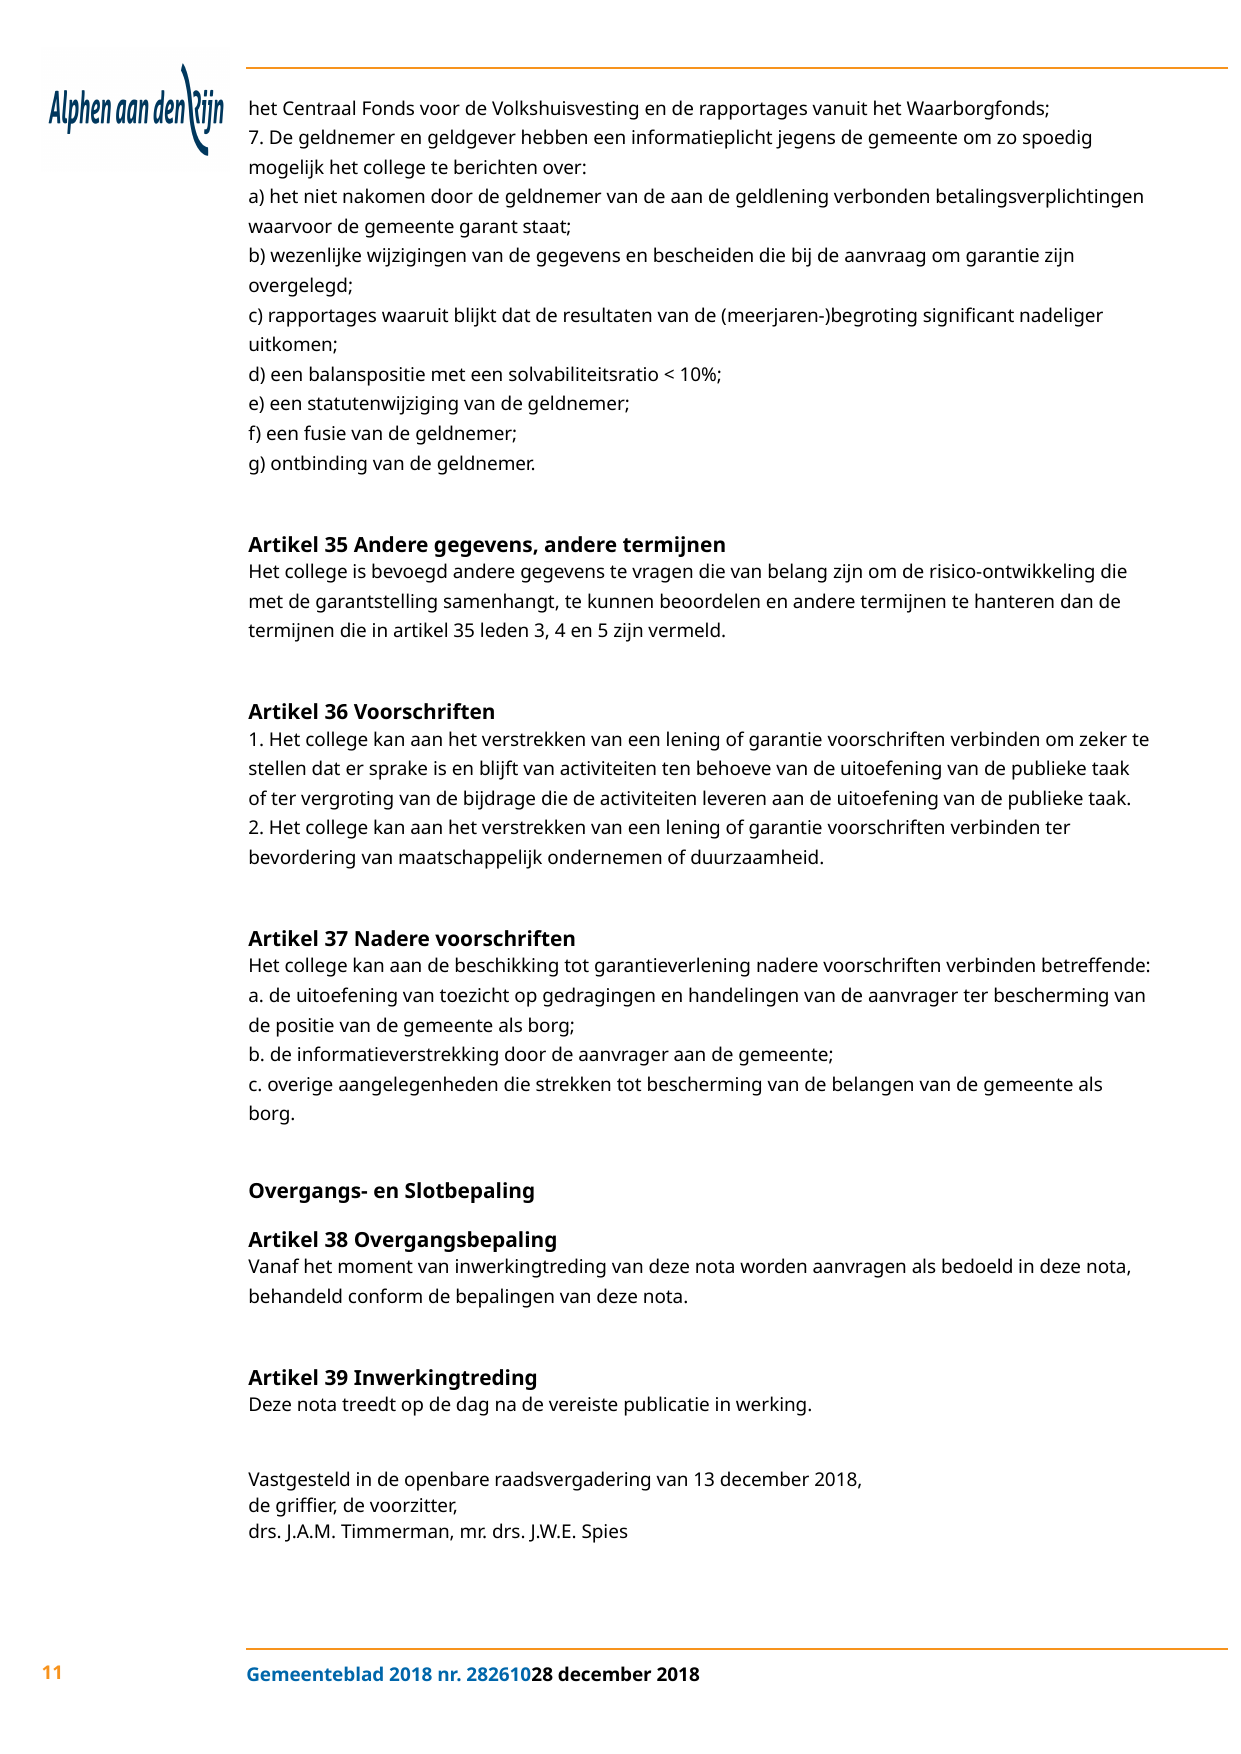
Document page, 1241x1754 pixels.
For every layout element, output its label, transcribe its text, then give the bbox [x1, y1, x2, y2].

text Overgangs- en Slotbepaling [248, 1176, 1152, 1204]
text drs. J.A.M. Timmerman, mr. drs. J.W.E. Spies [248, 1518, 1152, 1544]
text Artikel 37 Nadere voorschriften [248, 924, 1152, 953]
text Vanaf het moment van inwerkingtreding van deze nota worden aanvragen als bedoeld in deze nota, behandeld conform de bepalingen van deze nota. [248, 1253, 1152, 1309]
text 2. Het college kan aan het verstrekken van een lening of garantie voorschriften verbinden ter bevordering van maatschappelijk ondernemen of duurzaamheid. [248, 814, 1152, 870]
text c) rapportages waaruit blijkt dat de resultaten van de (meerjaren-)begroting significant nadeliger uitkomen; [248, 302, 1152, 357]
text e) een statutenwijziging van de geldnemer; [248, 391, 1152, 416]
text Deze nota treedt op de dag na de vereiste publicatie in werking. [248, 1391, 1152, 1417]
text b. de informatieverstrekking door de aanvrager aan de gemeente; [248, 1041, 1152, 1067]
text Artikel 36 Voorschriften [248, 697, 1152, 726]
text het Centraal Fonds voor de Volkshuisvesting en de rapportages vanuit het Waarborgfonds; [248, 95, 1152, 121]
text de griffier, de voorzitter, [248, 1492, 1152, 1518]
text Het college kan aan de beschikking tot garantieverlening nadere voorschriften verbinden betreffende: [248, 953, 1152, 978]
text g) ontbinding van de geldnemer. [248, 450, 1152, 476]
text Artikel 39 Inwerkingtreding [248, 1363, 1152, 1391]
text Artikel 35 Andere gegevens, andere termijnen [248, 530, 1152, 558]
text a) het niet nakomen door de geldnemer van de aan de geldlening verbonden betalingsverplichtingen waarvoor de gemeente garant staat; [248, 183, 1152, 239]
text d) een balanspositie met een solvabiliteitsratio < 10%; [248, 361, 1152, 387]
text Het college is bevoegd andere gegevens te vragen die van belang zijn om de risico-ontwikkeling die met de garantstelling samenhangt, te kunnen beoordelen en andere termijnen te hanteren dan de termijnen die in artikel 35 leden 3, 4 en 5 zijn vermeld. [248, 558, 1152, 643]
text 1. Het college kan aan het verstrekken van een lening of garantie voorschriften verbinden om zeker te stellen dat er sprake is en blijft van activiteiten ten behoeve van de uitoefening van de publieke taak of ter vergroting van de bijdrage die de activiteiten leveren aan de uitoefening van de publieke taak. [248, 726, 1152, 811]
text Vastgesteld in de openbare raadsvergadering van 13 december 2018, [248, 1467, 1152, 1492]
text f) een fusie van de geldnemer; [248, 420, 1152, 446]
text a. de uitoefening van toezicht op gedragingen en handelingen van de aanvrager ter bescherming van de positie van de gemeente als borg; [248, 982, 1152, 1037]
text 7. De geldnemer en geldgever hebben een informatieplicht jegens de gemeente om zo spoedig mogelijk het college te berichten over: [248, 124, 1152, 180]
text c. overige aangelegenheden die strekken tot bescherming van de belangen van de gemeente als borg. [248, 1071, 1152, 1126]
text Artikel 38 Overgangsbepaling [248, 1225, 1152, 1253]
text b) wezenlijke wijzigingen van de gegevens en bescheiden die bij de aanvraag om garantie zijn overgelegd; [248, 243, 1152, 298]
picture [41, 47, 231, 172]
